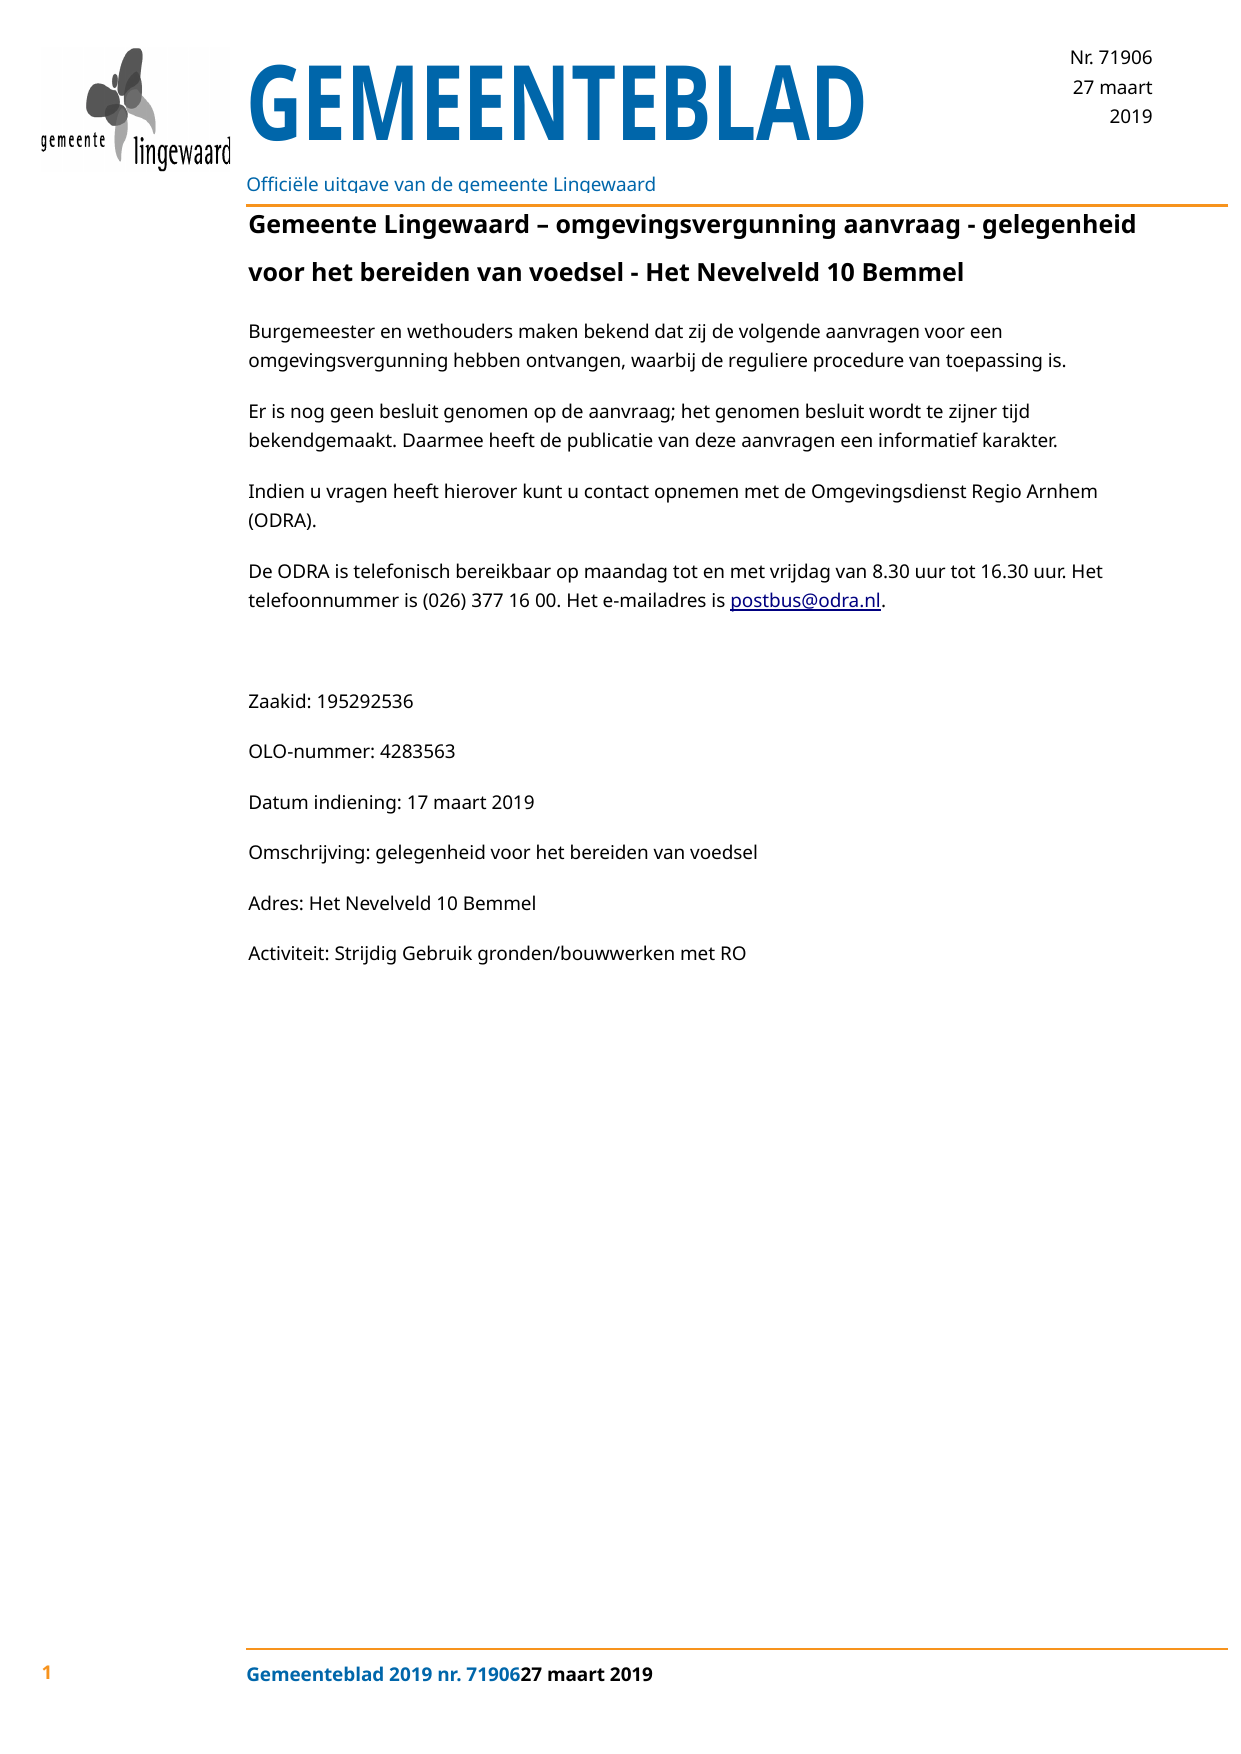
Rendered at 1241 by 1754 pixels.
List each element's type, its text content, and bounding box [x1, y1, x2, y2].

text Zaakid: 195292536 [248, 688, 1152, 714]
text Er is nog geen besluit genomen op de aanvraag; het genomen besluit wordt te zijner tijd bekendgemaakt. Daarmee heeft de publicatie van deze aanvragen een informatief karakter. [248, 398, 1152, 453]
text Omschrijving: gelegenheid voor het bereiden van voedsel [248, 839, 1152, 865]
text Gemeente Lingewaard – omgevingsvergunning aanvraag - gelegenheid voor het bereiden van voedsel - Het Nevelveld 10 Bemmel [248, 207, 1152, 288]
text De ODRA is telefonisch bereikbaar op maandag tot en met vrijdag van 8.30 uur tot 16.30 uur. Het telefoonnummer is (026) 377 16 00. Het e-mailadres is postbus@odra.nl. [248, 558, 1152, 613]
text OLO-nummer: 4283563 [248, 739, 1152, 764]
text Activiteit: Strijdig Gebruik gronden/bouwwerken met RO [248, 940, 1152, 966]
text Burgemeester en wethouders maken bekend dat zij de volgende aanvragen voor een omgevingsvergunning hebben ontvangen, waarbij de reguliere procedure van toepassing is. [248, 318, 1152, 373]
text Datum indiening: 17 maart 2019 [248, 789, 1152, 815]
text Adres: Het Nevelveld 10 Bemmel [248, 890, 1152, 916]
picture [41, 47, 231, 172]
text Indien u vragen heeft hierover kunt u contact opnemen met de Omgevingsdienst Regio Arnhem (ODRA). [248, 478, 1152, 533]
